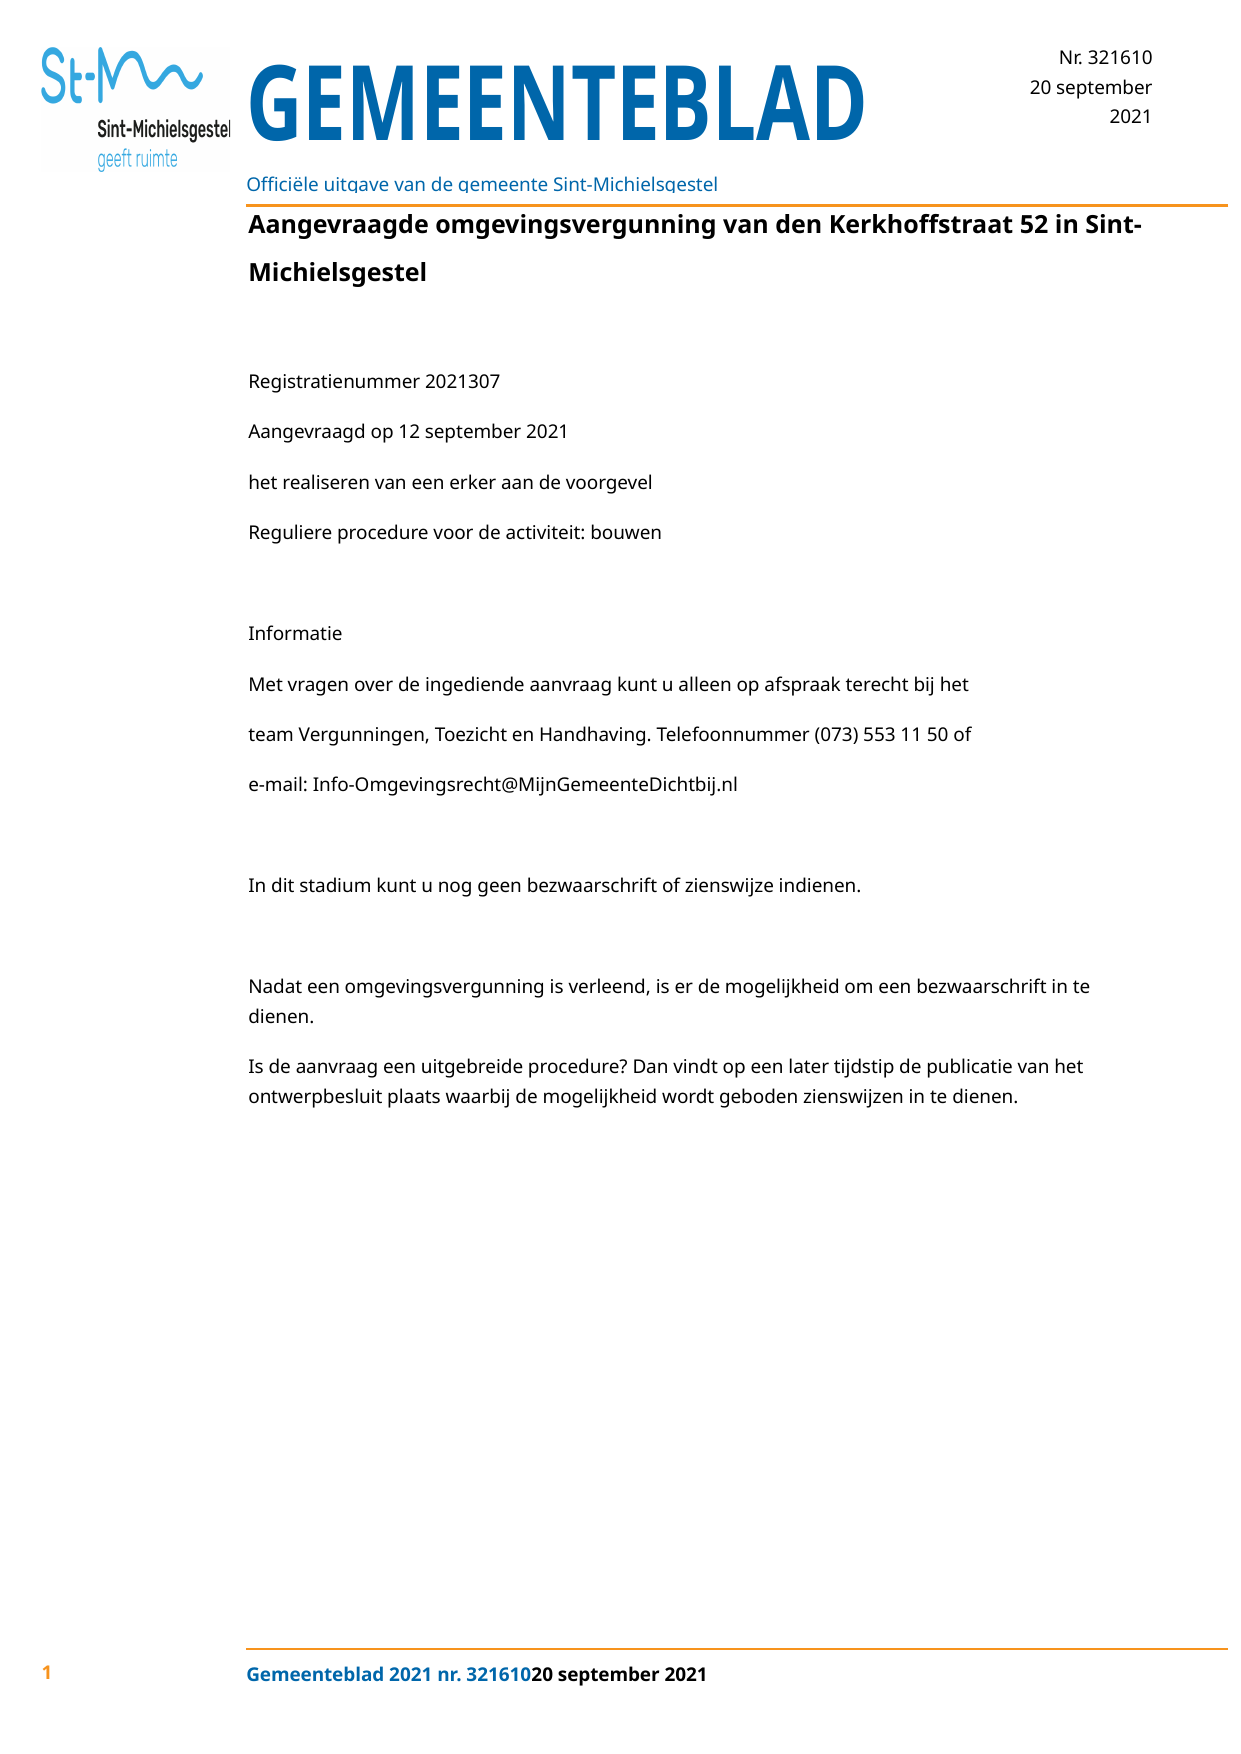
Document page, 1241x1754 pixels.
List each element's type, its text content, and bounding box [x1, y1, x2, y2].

text Aangevraagd op 12 september 2021 [248, 419, 1152, 444]
text Registratienummer 2021307 [248, 368, 1152, 394]
text Met vragen over de ingediende aanvraag kunt u alleen op afspraak terecht bij het [248, 671, 1152, 697]
text Reguliere procedure voor de activiteit: bouwen [248, 519, 1152, 545]
text het realiseren van een erker aan de voorgevel [248, 469, 1152, 495]
text Nadat een omgevingsvergunning is verleend, is er de mogelijkheid om een bezwaarschrift in te dienen. [248, 973, 1152, 1029]
text Is de aanvraag een uitgebreide procedure? Dan vindt op een later tijdstip de publicatie van het ontwerpbesluit plaats waarbij de mogelijkheid wordt geboden zienswijzen in te dienen. [248, 1053, 1152, 1109]
text team Vergunningen, Toezicht en Handhaving. Telefoonnummer (073) 553 11 50 of [248, 721, 1152, 747]
picture [41, 47, 231, 172]
text e-mail: Info-Omgevingsrecht@MijnGemeenteDichtbij.nl [248, 772, 1152, 797]
text In dit stadium kunt u nog geen bezwaarschrift of zienswijze indienen. [248, 872, 1152, 898]
text Aangevraagde omgevingsvergunning van den Kerkhoffstraat 52 in Sint-Michielsgestel [248, 207, 1152, 288]
text Informatie [248, 620, 1152, 646]
